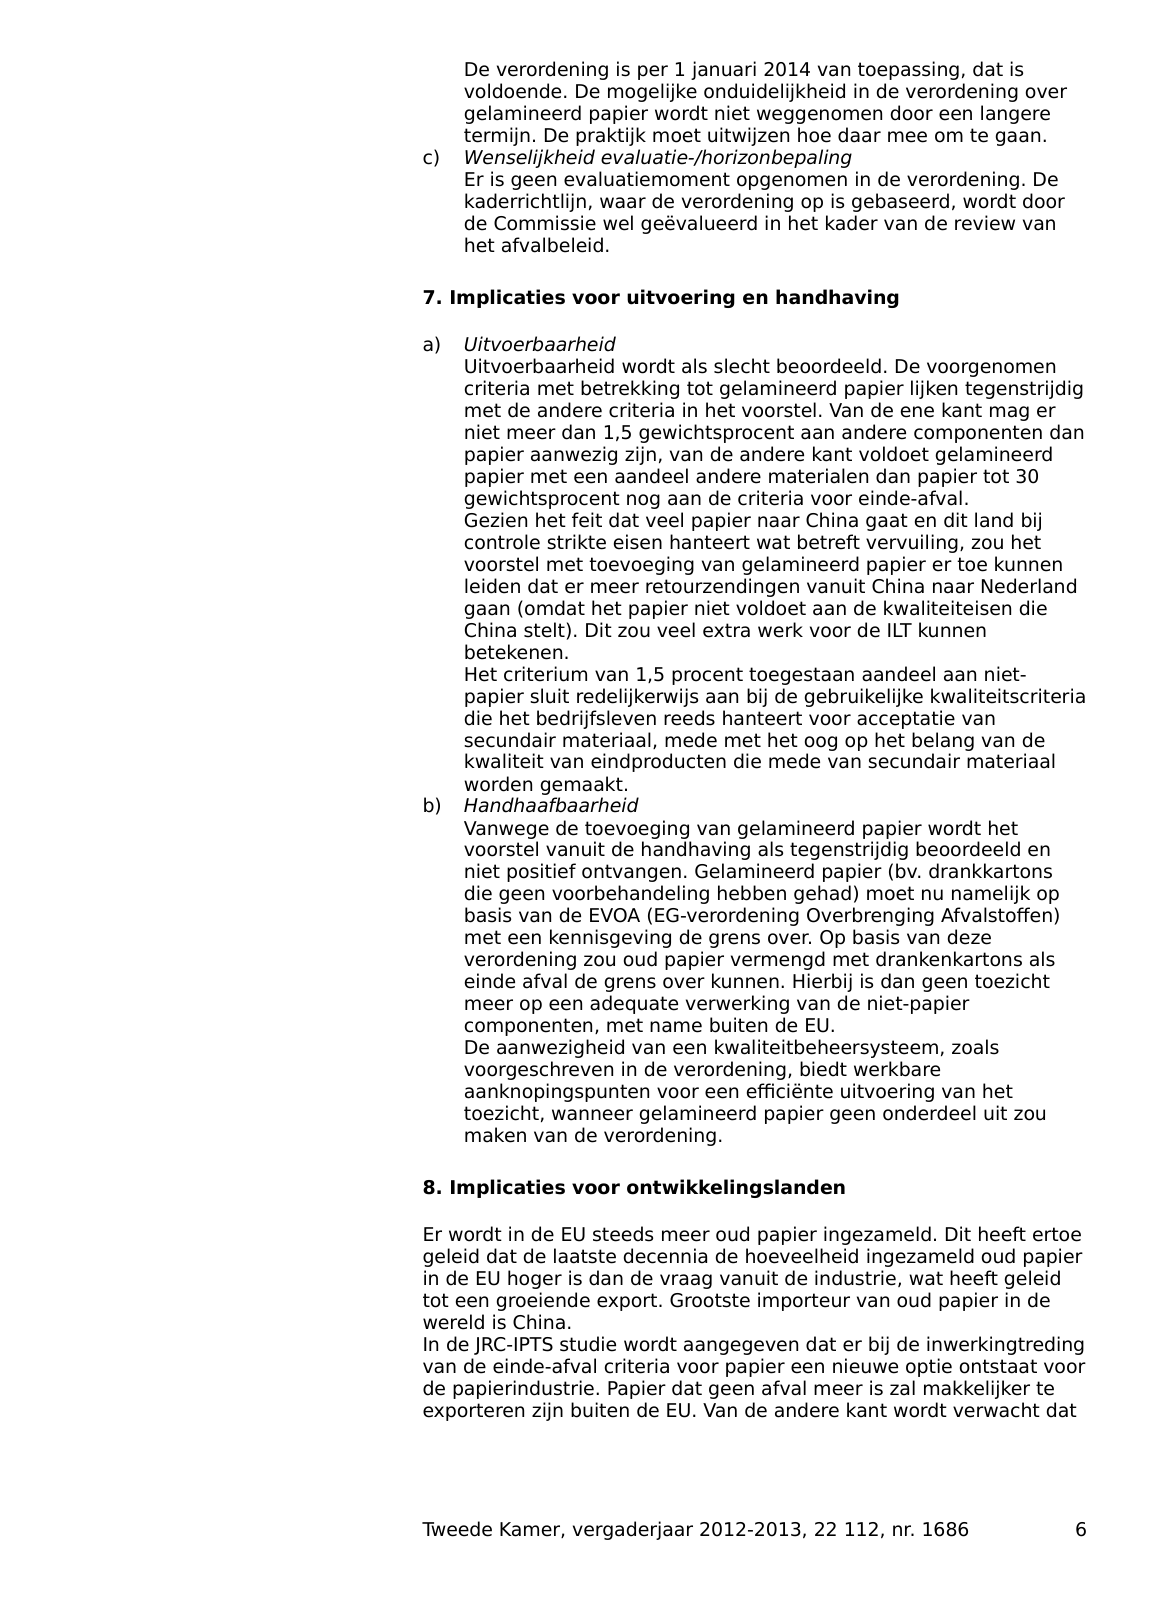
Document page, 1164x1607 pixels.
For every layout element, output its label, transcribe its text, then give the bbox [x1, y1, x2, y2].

text Vanwege de toevoeging van gelamineerd papier wordt het voorstel vanuit de handhaving als tegenstrijdig beoordeeld en niet positief ontvangen. Gelamineerd papier (bv. drankkartons die geen voorbehandeling hebben gehad) moet nu namelijk op basis van de EVOA (EG-verordening Overbrenging Afvalstoffen) met een kennisgeving de grens over. Op basis van deze verordening zou oud papier vermengd met drankenkartons als einde afval de grens over kunnen. Hierbij is dan geen toezicht meer op een adequate verwerking van de niet-papier componenten, met name buiten de EU. [464, 817, 1087, 1037]
text Het criterium van 1,5 procent toegestaan aandeel aan niet-papier sluit redelijkerwijs aan bij de gebruikelijke kwaliteitscriteria die het bedrijfsleven reeds hanteert voor acceptatie van secundair materiaal, mede met het oog op het belang van de kwaliteit van eindproducten die mede van secundair materiaal worden gemaakt. [464, 663, 1087, 795]
text c) Wenselijkheid evaluatie-/horizonbepaling [422, 147, 1087, 169]
text Gezien het feit dat veel papier naar China gaat en dit land bij controle strikte eisen hanteert wat betreft vervuiling, zou het voorstel met toevoeging van gelamineerd papier er toe kunnen leiden dat er meer retourzendingen vanuit China naar Nederland gaan (omdat het papier niet voldoet aan de kwaliteiteisen die China stelt). Dit zou veel extra werk voor de ILT kunnen betekenen. [464, 510, 1087, 663]
text a) Uitvoerbaarheid [422, 334, 1087, 356]
text Uitvoerbaarheid wordt als slecht beoordeeld. De voorgenomen criteria met betrekking tot gelamineerd papier lijken tegenstrijdig met de andere criteria in het voorstel. Van de ene kant mag er niet meer dan 1,5 gewichtsprocent aan andere componenten dan papier aanwezig zijn, van de andere kant voldoet gelamineerd papier met een aandeel andere materialen dan papier tot 30 gewichtsprocent nog aan de criteria voor einde-afval. [464, 356, 1087, 510]
text De aanwezigheid van een kwaliteitbeheersysteem, zoals voorgeschreven in de verordening, biedt werkbare aanknopingspunten voor een efficiënte uitvoering van het toezicht, wanneer gelamineerd papier geen onderdeel uit zou maken van de verordening. [464, 1037, 1087, 1147]
text In de JRC-IPTS studie wordt aangegeven dat er bij de inwerkingtreding van de einde-afval criteria voor papier een nieuwe optie ontstaat voor de papierindustrie. Papier dat geen afval meer is zal makkelijker te exporteren zijn buiten de EU. Van de andere kant wordt verwacht dat [422, 1334, 1087, 1422]
text Er wordt in de EU steeds meer oud papier ingezameld. Dit heeft ertoe geleid dat de laatste decennia de hoeveelheid ingezameld oud papier in de EU hoger is dan de vraag vanuit de industrie, wat heeft geleid tot een groeiende export. Grootste importeur van oud papier in de wereld is China. [422, 1224, 1087, 1334]
subtitle 7. Implicaties voor uitvoering en handhaving [422, 287, 1087, 309]
text b) Handhaafbaarheid [422, 795, 1087, 817]
subtitle 8. Implicaties voor ontwikkelingslanden [422, 1177, 1087, 1199]
text De verordening is per 1 januari 2014 van toepassing, dat is voldoende. De mogelijke onduidelijkheid in de verordening over gelamineerd papier wordt niet weggenomen door een langere termijn. De praktijk moet uitwijzen hoe daar mee om te gaan. [464, 59, 1087, 147]
text Er is geen evaluatiemoment opgenomen in de verordening. De kaderrichtlijn, waar de verordening op is gebaseerd, wordt door de Commissie wel geëvalueerd in het kader van de review van het afvalbeleid. [464, 169, 1087, 257]
